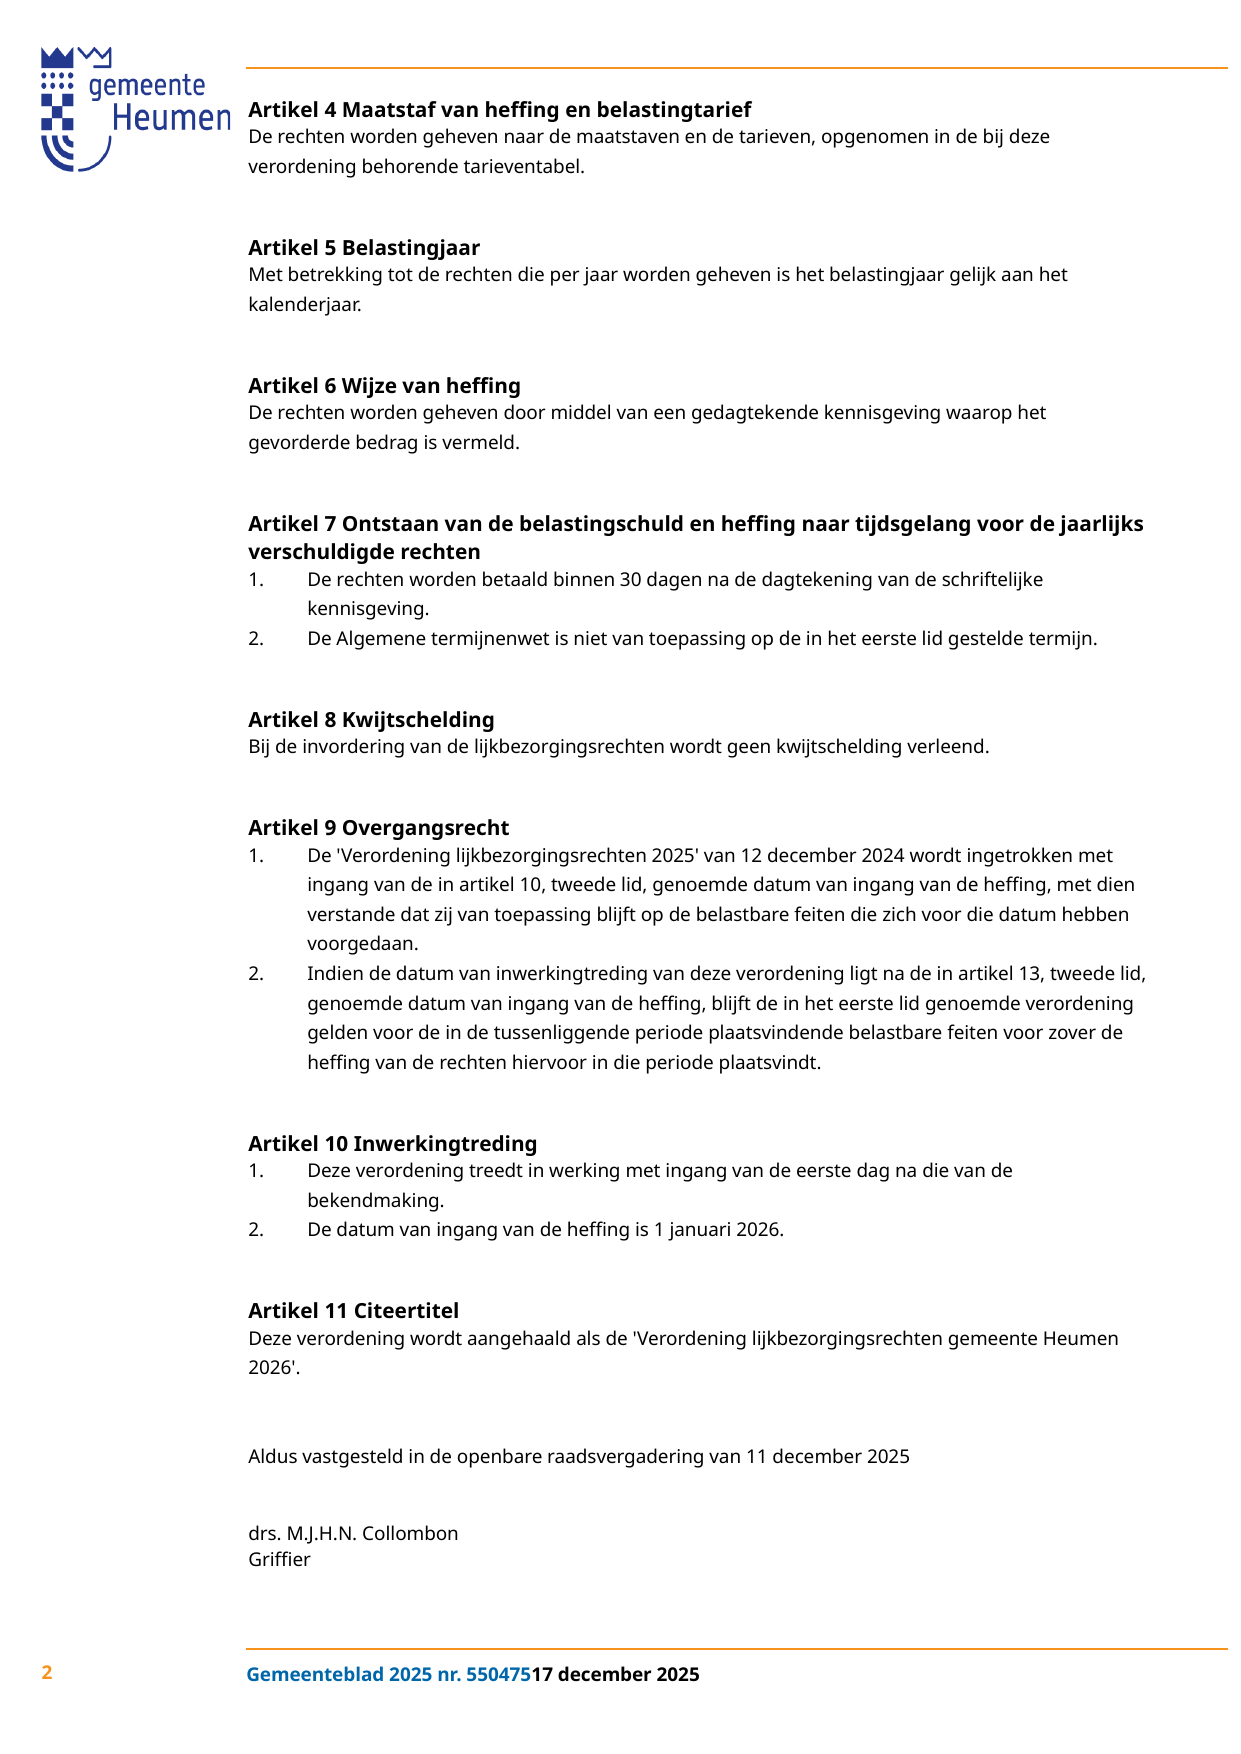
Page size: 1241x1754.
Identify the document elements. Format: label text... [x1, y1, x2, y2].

list Deze verordening treedt in werking met ingang van de eerste dag na die van de bekendmaking. [248, 1157, 1152, 1213]
text Artikel 6 Wijze van heffing [248, 371, 1152, 399]
list De 'Verordening lijkbezorgingsrechten 2025' van 12 december 2024 wordt ingetrokken met ingang van de in artikel 10, tweede lid, genoemde datum van ingang van de heffing, met dien verstande dat zij van toepassing blijft op de belastbare feiten die zich voor die datum hebben voorgedaan. [248, 842, 1152, 956]
text Artikel 7 Ontstaan van de belastingschuld en heffing naar tijdsgelang voor de jaarlijks verschuldigde rechten [248, 509, 1152, 566]
text Met betrekking tot de rechten die per jaar worden geheven is het belastingjaar gelijk aan het kalenderjaar. [248, 261, 1152, 317]
text Aldus vastgesteld in de openbare raadsvergadering van 11 december 2025 [248, 1443, 1152, 1469]
text Griffier [248, 1546, 1152, 1572]
list Indien de datum van inwerkingtreding van deze verordening ligt na de in artikel 13, tweede lid, genoemde datum van ingang van de heffing, blijft de in het eerste lid genoemde verordening gelden voor de in de tussenliggende periode plaatsvindende belastbare feiten voor zover de heffing van de rechten hiervoor in die periode plaatsvindt. [248, 960, 1152, 1074]
text Bij de invordering van de lijkbezorgingsrechten wordt geen kwijtschelding verleend. [248, 733, 1152, 759]
list De datum van ingang van de heffing is 1 januari 2026. [248, 1216, 1152, 1242]
text Artikel 5 Belastingjaar [248, 233, 1152, 261]
text Deze verordening wordt aangehaald als de 'Verordening lijkbezorgingsrechten gemeente Heumen 2026'. [248, 1325, 1152, 1380]
text drs. M.J.H.N. Collombon [248, 1520, 1152, 1546]
text Artikel 8 Kwijtschelding [248, 705, 1152, 733]
list De Algemene termijnenwet is niet van toepassing op de in het eerste lid gestelde termijn. [248, 625, 1152, 651]
picture [41, 47, 231, 172]
text Artikel 4 Maatstaf van heffing en belastingtarief [248, 95, 1152, 123]
text Artikel 11 Citeertitel [248, 1296, 1152, 1325]
text De rechten worden geheven door middel van een gedagtekende kennisgeving waarop het gevorderde bedrag is vermeld. [248, 399, 1152, 454]
list De rechten worden betaald binnen 30 dagen na de dagtekening van de schriftelijke kennisgeving. [248, 566, 1152, 621]
text De rechten worden geheven naar de maatstaven en de tarieven, opgenomen in de bij deze verordening behorende tarieventabel. [248, 123, 1152, 178]
text Artikel 10 Inwerkingtreding [248, 1129, 1152, 1157]
text Artikel 9 Overgangsrecht [248, 813, 1152, 842]
